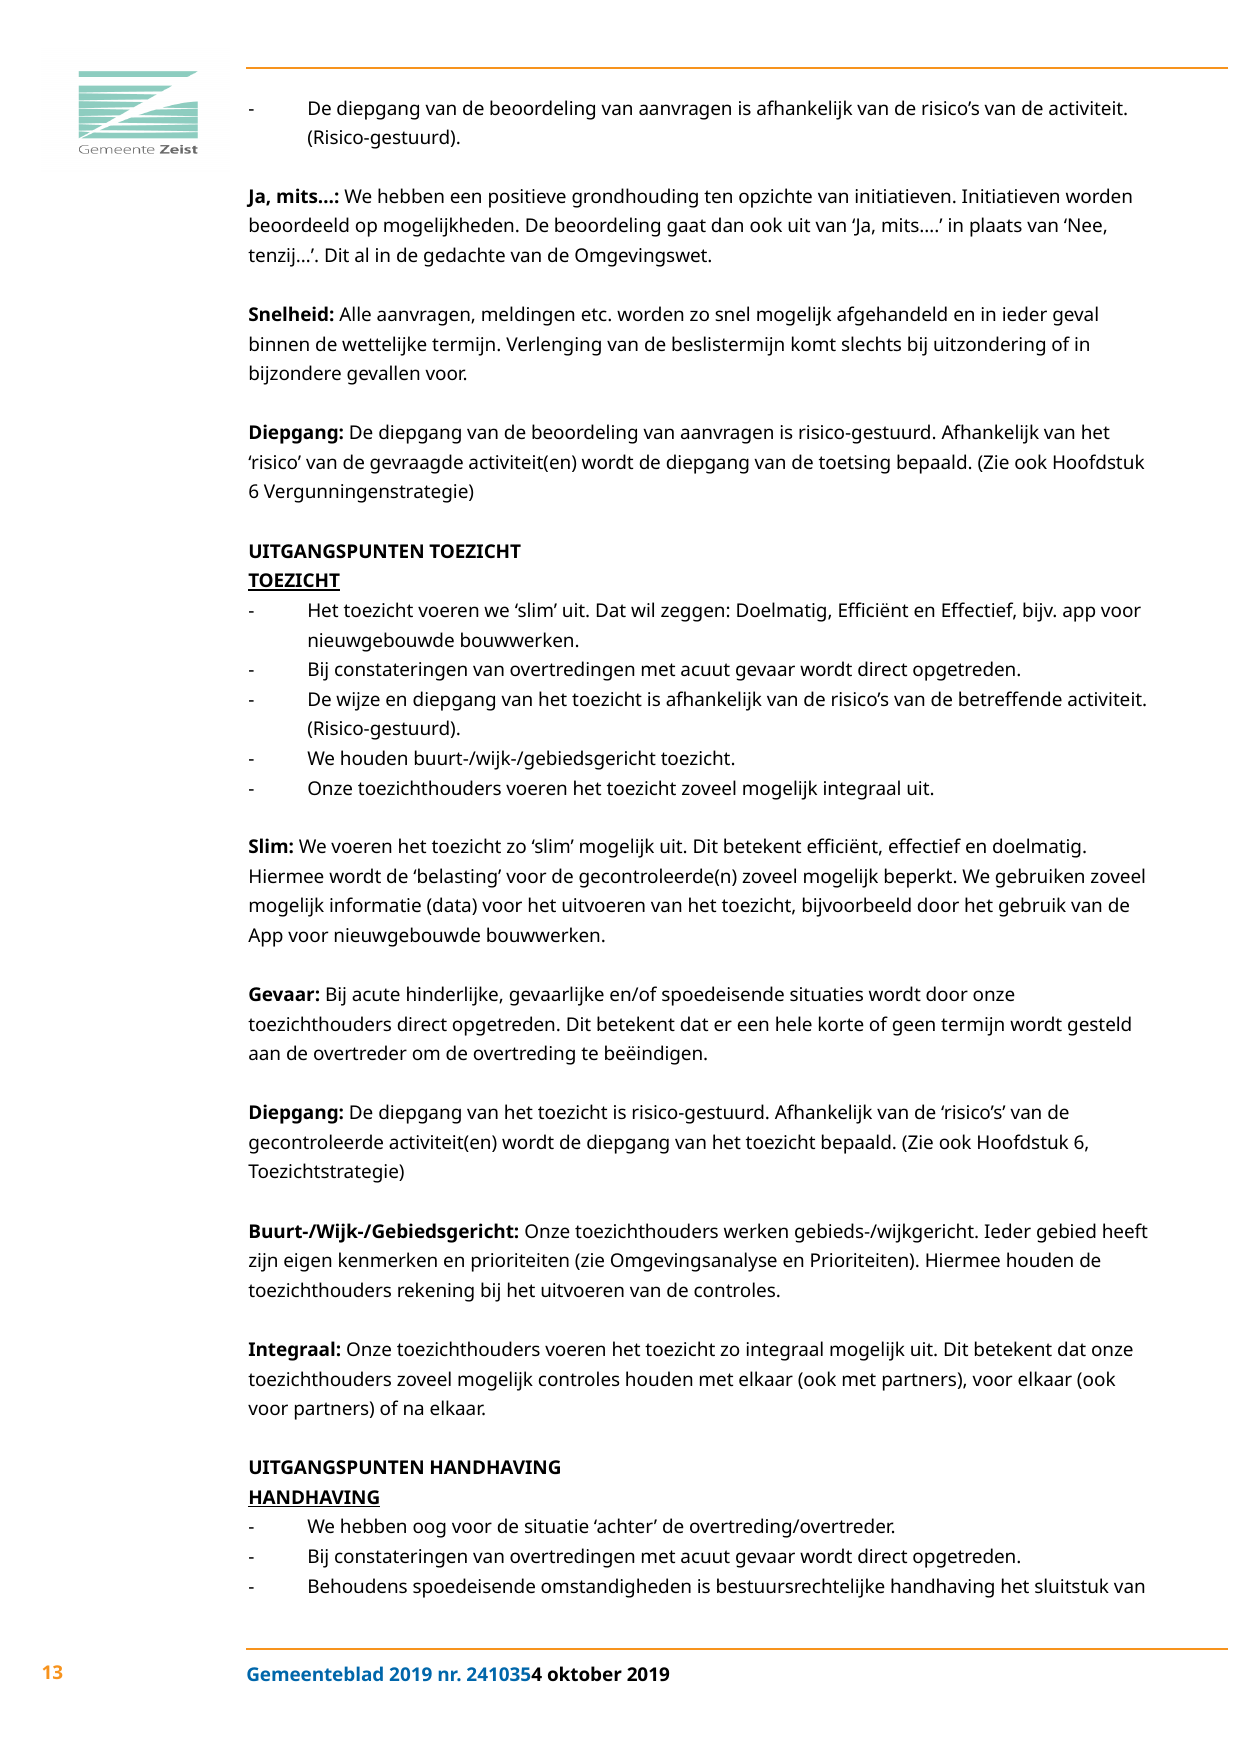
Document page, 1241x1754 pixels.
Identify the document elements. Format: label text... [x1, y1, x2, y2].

table_header TOEZICHT Het toezicht voeren we ‘slim’ uit. Dat wil zeggen: Doelmatig, Efficiënt en Effectief, bijv. app voor nieuwgebouwde bouwwerken. Bij constateringen van overtredingen met acuut gevaar wordt direct opgetreden. De wijze en diepgang van het toezicht is afhankelijk van de risico’s van de betreffende activiteit. (Risico-gestuurd). We houden buurt-/wijk-/gebiedsgericht toezicht. Onze toezichthouders voeren het toezicht zoveel mogelijk integraal uit. [248, 568, 1152, 800]
text Buurt-/Wijk-/Gebiedsgericht: Onze toezichthouders werken gebieds-/wijkgericht. Ieder gebied heeft zijn eigen kenmerken en prioriteiten (zie Omgevingsanalyse en Prioriteiten). Hiermee houden de toezichthouders rekening bij het uitvoeren van de controles. [248, 1218, 1152, 1303]
table_header De diepgang van de beoordeling van aanvragen is afhankelijk van de risico’s van de activiteit. (Risico-gestuurd). [248, 95, 1152, 150]
text Snelheid: Alle aanvragen, meldingen etc. worden zo snel mogelijk afgehandeld en in ieder geval binnen de wettelijke termijn. Verlenging van de beslistermijn komt slechts bij uitzondering of in bijzondere gevallen voor. [248, 301, 1152, 386]
text UITGANGSPUNTEN TOEZICHT [248, 538, 1152, 564]
text Ja, mits…: We hebben een positieve grondhouding ten opzichte van initiatieven. Initiatieven worden beoordeeld op mogelijkheden. De beoordeling gaat dan ook uit van ‘Ja, mits….’ in plaats van ‘Nee, tenzij…’. Dit al in de gedachte van de Omgevingswet. [248, 183, 1152, 268]
text Slim: We voeren het toezicht zo ‘slim’ mogelijk uit. Dit betekent efficiënt, effectief en doelmatig. Hiermee wordt de ‘belasting’ voor de gecontroleerde(n) zoveel mogelijk beperkt. We gebruiken zoveel mogelijk informatie (data) voor het uitvoeren van het toezicht, bijvoorbeeld door het gebruik van de App voor nieuwgebouwde bouwwerken. [248, 833, 1152, 948]
text Gevaar: Bij acute hinderlijke, gevaarlijke en/of spoedeisende situaties wordt door onze toezichthouders direct opgetreden. Dit betekent dat er een hele korte of geen termijn wordt gesteld aan de overtreder om de overtreding te beëindigen. [248, 981, 1152, 1066]
table_header HANDHAVING We hebben oog voor de situatie ‘achter’ de overtreding/overtreder. Bij constateringen van overtredingen met acuut gevaar wordt direct opgetreden. Behoudens spoedeisende omstandigheden is bestuursrechtelijke handhaving het sluitstuk van [248, 1484, 1152, 1599]
text UITGANGSPUNTEN HANDHAVING [248, 1454, 1152, 1480]
text Integraal: Onze toezichthouders voeren het toezicht zo integraal mogelijk uit. Dit betekent dat onze toezichthouders zoveel mogelijk controles houden met elkaar (ook met partners), voor elkaar (ook voor partners) of na elkaar. [248, 1336, 1152, 1421]
picture [41, 47, 231, 172]
text Diepgang: De diepgang van het toezicht is risico-gestuurd. Afhankelijk van de ‘risico’s’ van de gecontroleerde activiteit(en) wordt de diepgang van het toezicht bepaald. (Zie ook Hoofdstuk 6, Toezichtstrategie) [248, 1099, 1152, 1184]
text Diepgang: De diepgang van de beoordeling van aanvragen is risico-gestuurd. Afhankelijk van het ‘risico’ van de gevraagde activiteit(en) wordt de diepgang van de toetsing bepaald. (Zie ook Hoofdstuk 6 Vergunningenstrategie) [248, 419, 1152, 504]
